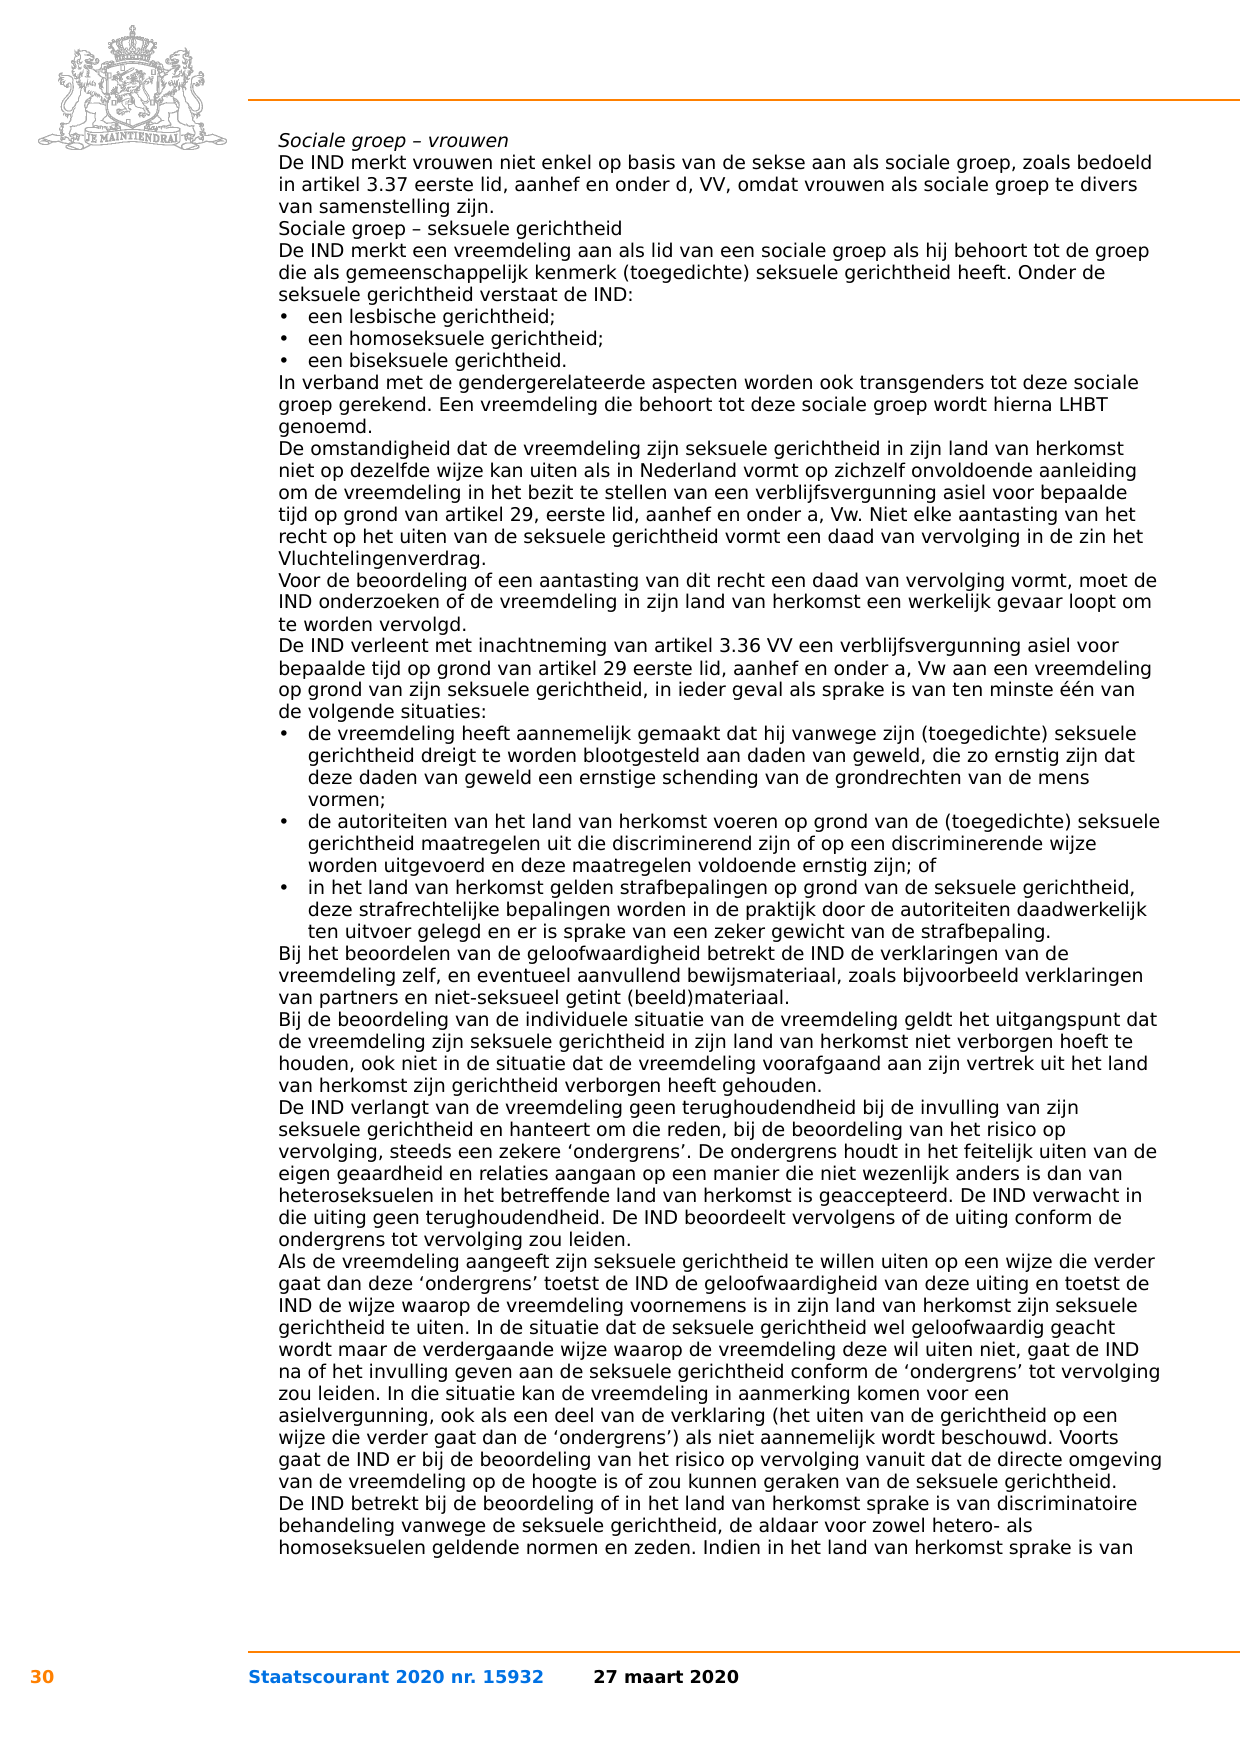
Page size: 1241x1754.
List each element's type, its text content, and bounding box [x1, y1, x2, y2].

text De IND verleent met inachtneming van artikel 3.36 VV een verblijfsvergunning asiel voor bepaalde tijd op grond van artikel 29 eerste lid, aanhef en onder a, Vw aan een vreemdeling op grond van zijn seksuele gerichtheid, in ieder geval als sprake is van ten minste één van de volgende situaties: [278, 635, 1163, 723]
subtitle Sociale groep – vrouwen [278, 130, 1163, 152]
text • de autoriteiten van het land van herkomst voeren op grond van de (toegedichte) seksuele gerichtheid maatregelen uit die discriminerend zijn of op een discriminerende wijze worden uitgevoerd en deze maatregelen voldoende ernstig zijn; of [278, 811, 1163, 877]
text De IND merkt een vreemdeling aan als lid van een sociale groep als hij behoort tot de groep die als gemeenschappelijk kenmerk (toegedichte) seksuele gerichtheid heeft. Onder de seksuele gerichtheid verstaat de IND: [278, 240, 1163, 306]
text Voor de beoordeling of een aantasting van dit recht een daad van vervolging vormt, moet de IND onderzoeken of de vreemdeling in zijn land van herkomst een werkelijk gevaar loopt om te worden vervolgd. [278, 569, 1163, 635]
text De IND merkt vrouwen niet enkel op basis van de sekse aan als sociale groep, zoals bedoeld in artikel 3.37 eerste lid, aanhef en onder d, VV, omdat vrouwen als sociale groep te divers van samenstelling zijn. [278, 152, 1163, 218]
text Als de vreemdeling aangeeft zijn seksuele gerichtheid te willen uiten op een wijze die verder gaat dan deze ‘ondergrens’ toetst de IND de geloofwaardigheid van deze uiting en toetst de IND de wijze waarop de vreemdeling voornemens is in zijn land van herkomst zijn seksuele gerichtheid te uiten. In de situatie dat de seksuele gerichtheid wel geloofwaardig geacht wordt maar de verdergaande wijze waarop de vreemdeling deze wil uiten niet, gaat de IND na of het invulling geven aan de seksuele gerichtheid conform de ‘ondergrens’ tot vervolging zou leiden. In die situatie kan de vreemdeling in aanmerking komen voor een asielvergunning, ook als een deel van de verklaring (het uiten van de gerichtheid op een wijze die verder gaat dan de ‘ondergrens’) als niet aannemelijk wordt beschouwd. Voorts gaat de IND er bij de beoordeling van het risico op vervolging vanuit dat de directe omgeving van de vreemdeling op de hoogte is of zou kunnen geraken van de seksuele gerichtheid. [278, 1251, 1163, 1493]
text • een lesbische gerichtheid; [278, 306, 1163, 328]
text • een biseksuele gerichtheid. [278, 350, 1163, 372]
text Bij het beoordelen van de geloofwaardigheid betrekt de IND de verklaringen van de vreemdeling zelf, en eventueel aanvullend bewijsmateriaal, zoals bijvoorbeeld verklaringen van partners en niet-seksueel getint (beeld)materiaal. [278, 943, 1163, 1009]
text • de vreemdeling heeft aannemelijk gemaakt dat hij vanwege zijn (toegedichte) seksuele gerichtheid dreigt te worden blootgesteld aan daden van geweld, die zo ernstig zijn dat deze daden van geweld een ernstige schending van de grondrechten van de mens vormen; [278, 723, 1163, 811]
text In verband met de gendergerelateerde aspecten worden ook transgenders tot deze sociale groep gerekend. Een vreemdeling die behoort tot deze sociale groep wordt hierna LHBT genoemd. [278, 372, 1163, 438]
text De IND betrekt bij de beoordeling of in het land van herkomst sprake is van discriminatoire behandeling vanwege de seksuele gerichtheid, de aldaar voor zowel hetero- als homoseksuelen geldende normen en zeden. Indien in het land van herkomst sprake is van [278, 1493, 1163, 1558]
text De IND verlangt van de vreemdeling geen terughoudendheid bij de invulling van zijn seksuele gerichtheid en hanteert om die reden, bij de beoordeling van het risico op vervolging, steeds een zekere ‘ondergrens’. De ondergrens houdt in het feitelijk uiten van de eigen geaardheid en relaties aangaan op een manier die niet wezenlijk anders is dan van heteroseksuelen in het betreffende land van herkomst is geaccepteerd. De IND verwacht in die uiting geen terughoudendheid. De IND beoordeelt vervolgens of de uiting conform de ondergrens tot vervolging zou leiden. [278, 1097, 1163, 1251]
text • een homoseksuele gerichtheid; [278, 328, 1163, 350]
text • in het land van herkomst gelden strafbepalingen op grond van de seksuele gerichtheid, deze strafrechtelijke bepalingen worden in de praktijk door de autoriteiten daadwerkelijk ten uitvoer gelegd en er is sprake van een zeker gewicht van de strafbepaling. [278, 877, 1163, 943]
text Bij de beoordeling van de individuele situatie van de vreemdeling geldt het uitgangspunt dat de vreemdeling zijn seksuele gerichtheid in zijn land van herkomst niet verborgen hoeft te houden, ook niet in de situatie dat de vreemdeling voorafgaand aan zijn vertrek uit het land van herkomst zijn gerichtheid verborgen heeft gehouden. [278, 1009, 1163, 1097]
text De omstandigheid dat de vreemdeling zijn seksuele gerichtheid in zijn land van herkomst niet op dezelfde wijze kan uiten als in Nederland vormt op zichzelf onvoldoende aanleiding om de vreemdeling in het bezit te stellen van een verblijfsvergunning asiel voor bepaalde tijd op grond van artikel 29, eerste lid, aanhef en onder a, Vw. Niet elke aantasting van het recht op het uiten van de seksuele gerichtheid vormt een daad van vervolging in de zin het Vluchtelingenverdrag. [278, 438, 1163, 569]
text Sociale groep – seksuele gerichtheid [278, 218, 1163, 240]
picture [38, 25, 227, 150]
